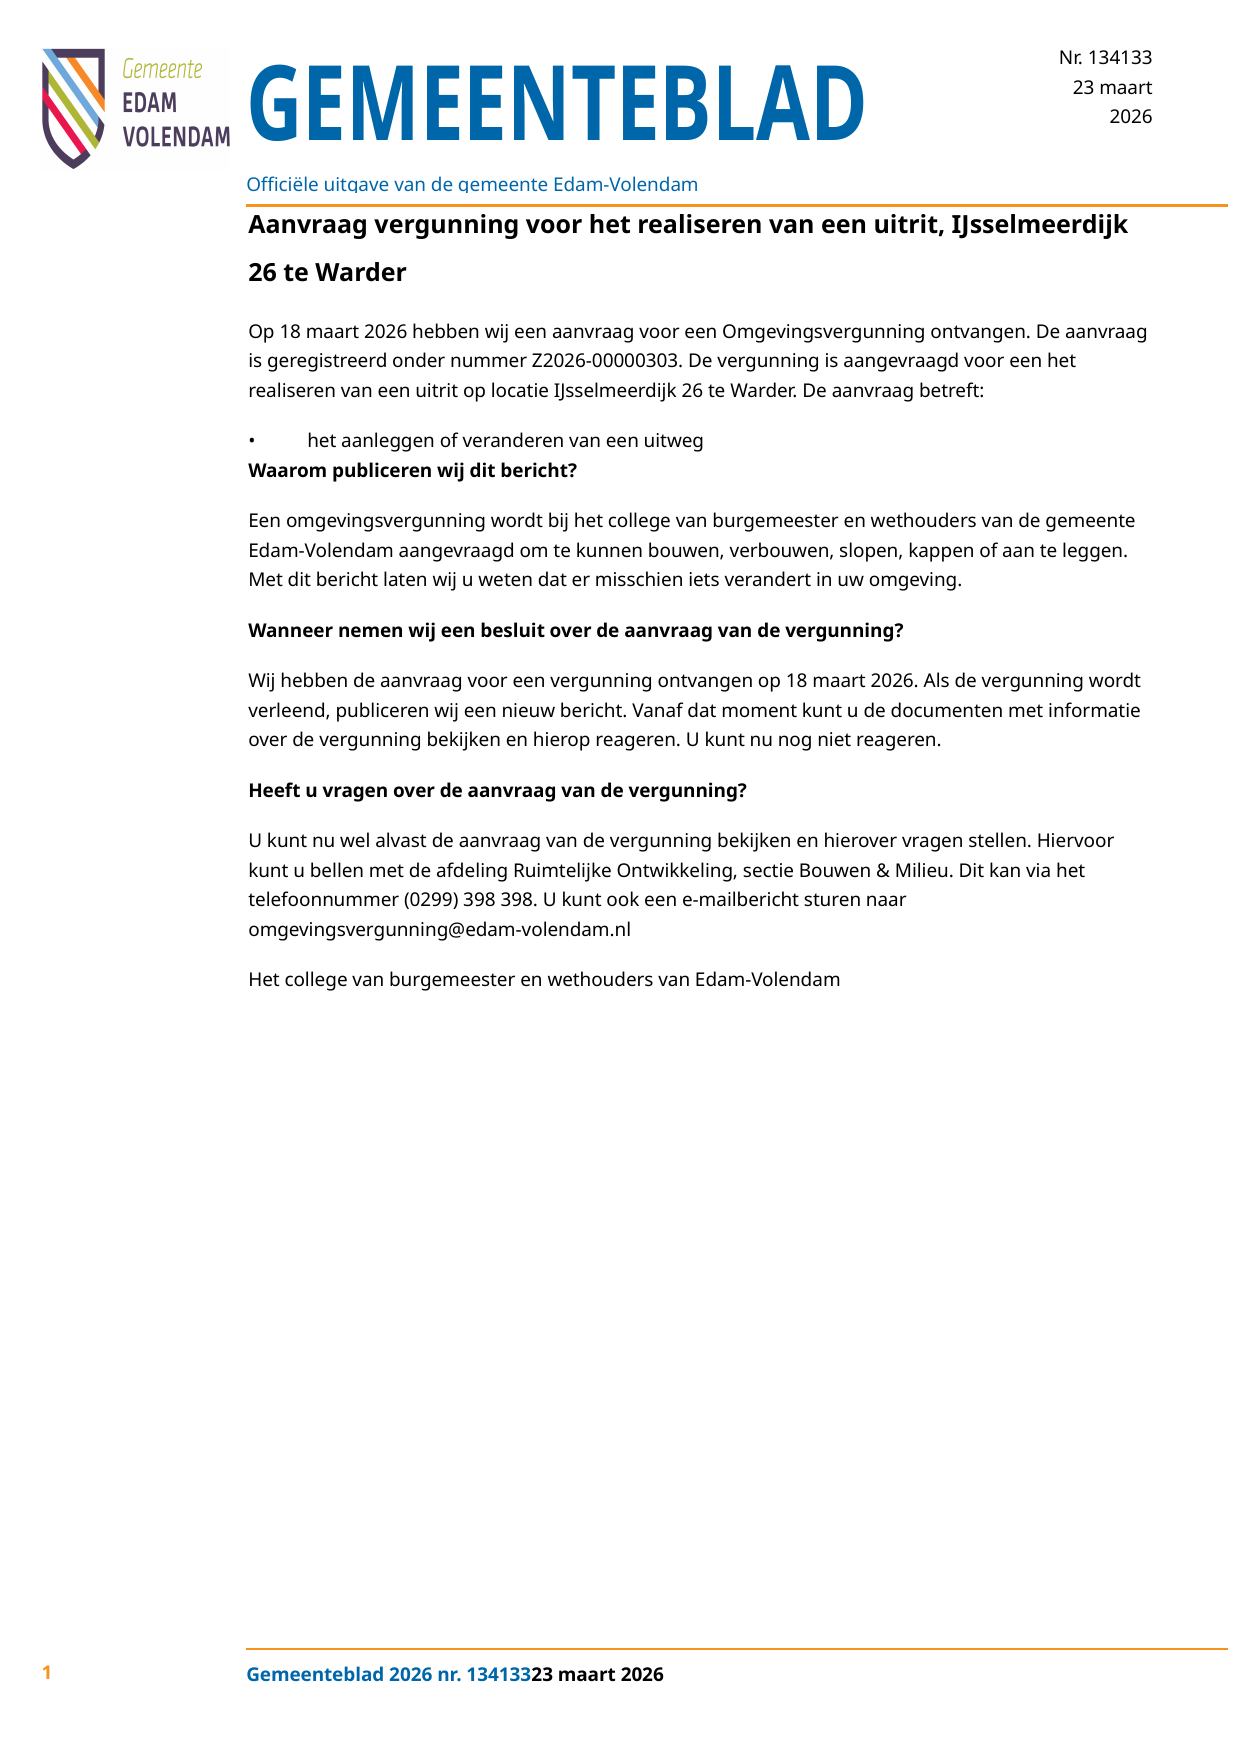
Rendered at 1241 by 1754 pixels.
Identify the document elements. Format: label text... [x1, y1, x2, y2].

text Waarom publiceren wij dit bericht? [248, 457, 1152, 483]
text Het college van burgemeester en wethouders van Edam-Volendam [248, 967, 1152, 992]
text Aanvraag vergunning voor het realiseren van een uitrit, IJsselmeerdijk 26 te Warder [248, 207, 1152, 288]
text Heeft u vragen over de aanvraag van de vergunning? [248, 777, 1152, 803]
text Op 18 maart 2026 hebben wij een aanvraag voor een Omgevingsvergunning ontvangen. De aanvraag is geregistreerd onder nummer Z2026-00000303. De vergunning is aangevraagd voor een het realiseren van een uitrit op locatie IJsselmeerdijk 26 te Warder. De aanvraag betreft: [248, 318, 1152, 403]
list het aanleggen of veranderen van een uitweg [248, 427, 1152, 453]
text Een omgevingsvergunning wordt bij het college van burgemeester en wethouders van de gemeente Edam-Volendam aangevraagd om te kunnen bouwen, verbouwen, slopen, kappen of aan te leggen. Met dit bericht laten wij u weten dat er misschien iets verandert in uw omgeving. [248, 507, 1152, 592]
text Wanneer nemen wij een besluit over de aanvraag van de vergunning? [248, 617, 1152, 643]
text Wij hebben de aanvraag voor een vergunning ontvangen op 18 maart 2026. Als de vergunning wordt verleend, publiceren wij een nieuw bericht. Vanaf dat moment kunt u de documenten met informatie over de vergunning bekijken en hierop reageren. U kunt nu nog niet reageren. [248, 667, 1152, 752]
text U kunt nu wel alvast de aanvraag van de vergunning bekijken en hierover vragen stellen. Hiervoor kunt u bellen met de afdeling Ruimtelijke Ontwikkeling, sectie Bouwen & Milieu. Dit kan via het telefoonnummer (0299) 398 398. U kunt ook een e-mailbericht sturen naar omgevingsvergunning@edam-volendam.nl [248, 827, 1152, 942]
picture [41, 47, 231, 172]
